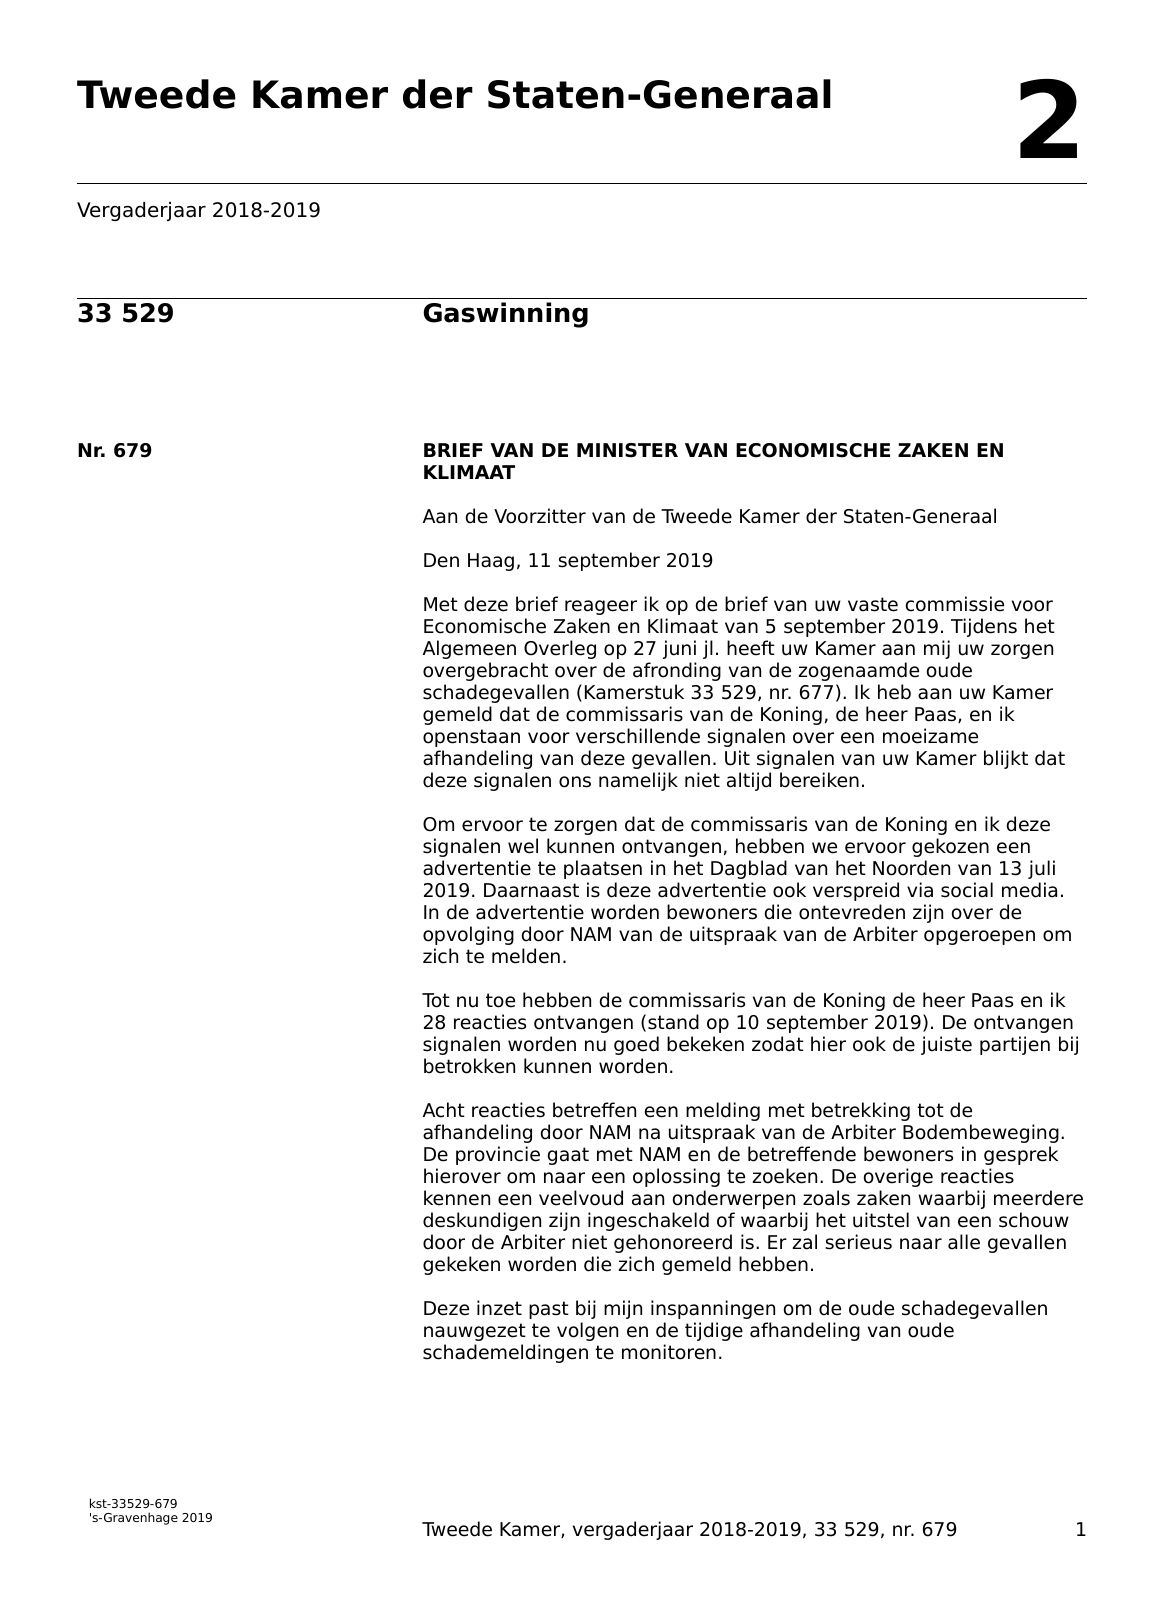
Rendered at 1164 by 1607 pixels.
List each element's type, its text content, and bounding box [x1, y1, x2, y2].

table_header Tweede Kamer der Staten-Generaal [77, 59, 886, 183]
text Met deze brief reageer ik op de brief van uw vaste commissie voor Economische Zaken en Klimaat van 5 september 2019. Tijdens het Algemeen Overleg op 27 juni jl. heeft uw Kamer aan mij uw zorgen overgebracht over de afronding van de zogenaamde oude schadegevallen (Kamerstuk 33 529, nr. 677). Ik heb aan uw Kamer gemeld dat de commissaris van de Koning, de heer Paas, en ik openstaan voor verschillende signalen over een moeizame afhandeling van deze gevallen. Uit signalen van uw Kamer blijkt dat deze signalen ons namelijk niet altijd bereiken. [422, 594, 1087, 792]
text Om ervoor te zorgen dat de commissaris van de Koning en ik deze signalen wel kunnen ontvangen, hebben we ervoor gekozen een advertentie te plaatsen in het Dagblad van het Noorden van 13 juli 2019. Daarnaast is deze advertentie ook verspreid via social media. In de advertentie worden bewoners die ontevreden zijn over de opvolging door NAM van de uitspraak van de Arbiter opgeroepen om zich te melden. [422, 814, 1087, 968]
text Den Haag, 11 september 2019 [422, 550, 1087, 572]
subtitle 33 529 Gaswinning [77, 299, 1087, 329]
text kst-33529-679 [88, 1497, 323, 1511]
subtitle Nr. 679 BRIEF VAN DE MINISTER VAN ECONOMISCHE ZAKEN EN KLIMAAT [77, 440, 1087, 484]
table_header 2 [886, 59, 1087, 183]
text Aan de Voorzitter van de Tweede Kamer der Staten-Generaal [422, 506, 1087, 528]
text Tot nu toe hebben de commissaris van de Koning de heer Paas en ik 28 reacties ontvangen (stand op 10 september 2019). De ontvangen signalen worden nu goed bekeken zodat hier ook de juiste partijen bij betrokken kunnen worden. [422, 990, 1087, 1078]
text 's-Gravenhage 2019 [88, 1511, 323, 1525]
text Acht reacties betreffen een melding met betrekking tot de afhandeling door NAM na uitspraak van de Arbiter Bodembeweging. De provincie gaat met NAM en de betreffende bewoners in gesprek hierover om naar een oplossing te zoeken. De overige reacties kennen een veelvoud aan onderwerpen zoals zaken waarbij meerdere deskundigen zijn ingeschakeld of waarbij het uitstel van een schouw door de Arbiter niet gehonoreerd is. Er zal serieus naar alle gevallen gekeken worden die zich gemeld hebben. [422, 1100, 1087, 1276]
table_cell Vergaderjaar 2018-2019 [77, 184, 1087, 298]
text Deze inzet past bij mijn inspanningen om de oude schadegevallen nauwgezet te volgen en de tijdige afhandeling van oude schademeldingen te monitoren. [422, 1298, 1087, 1364]
